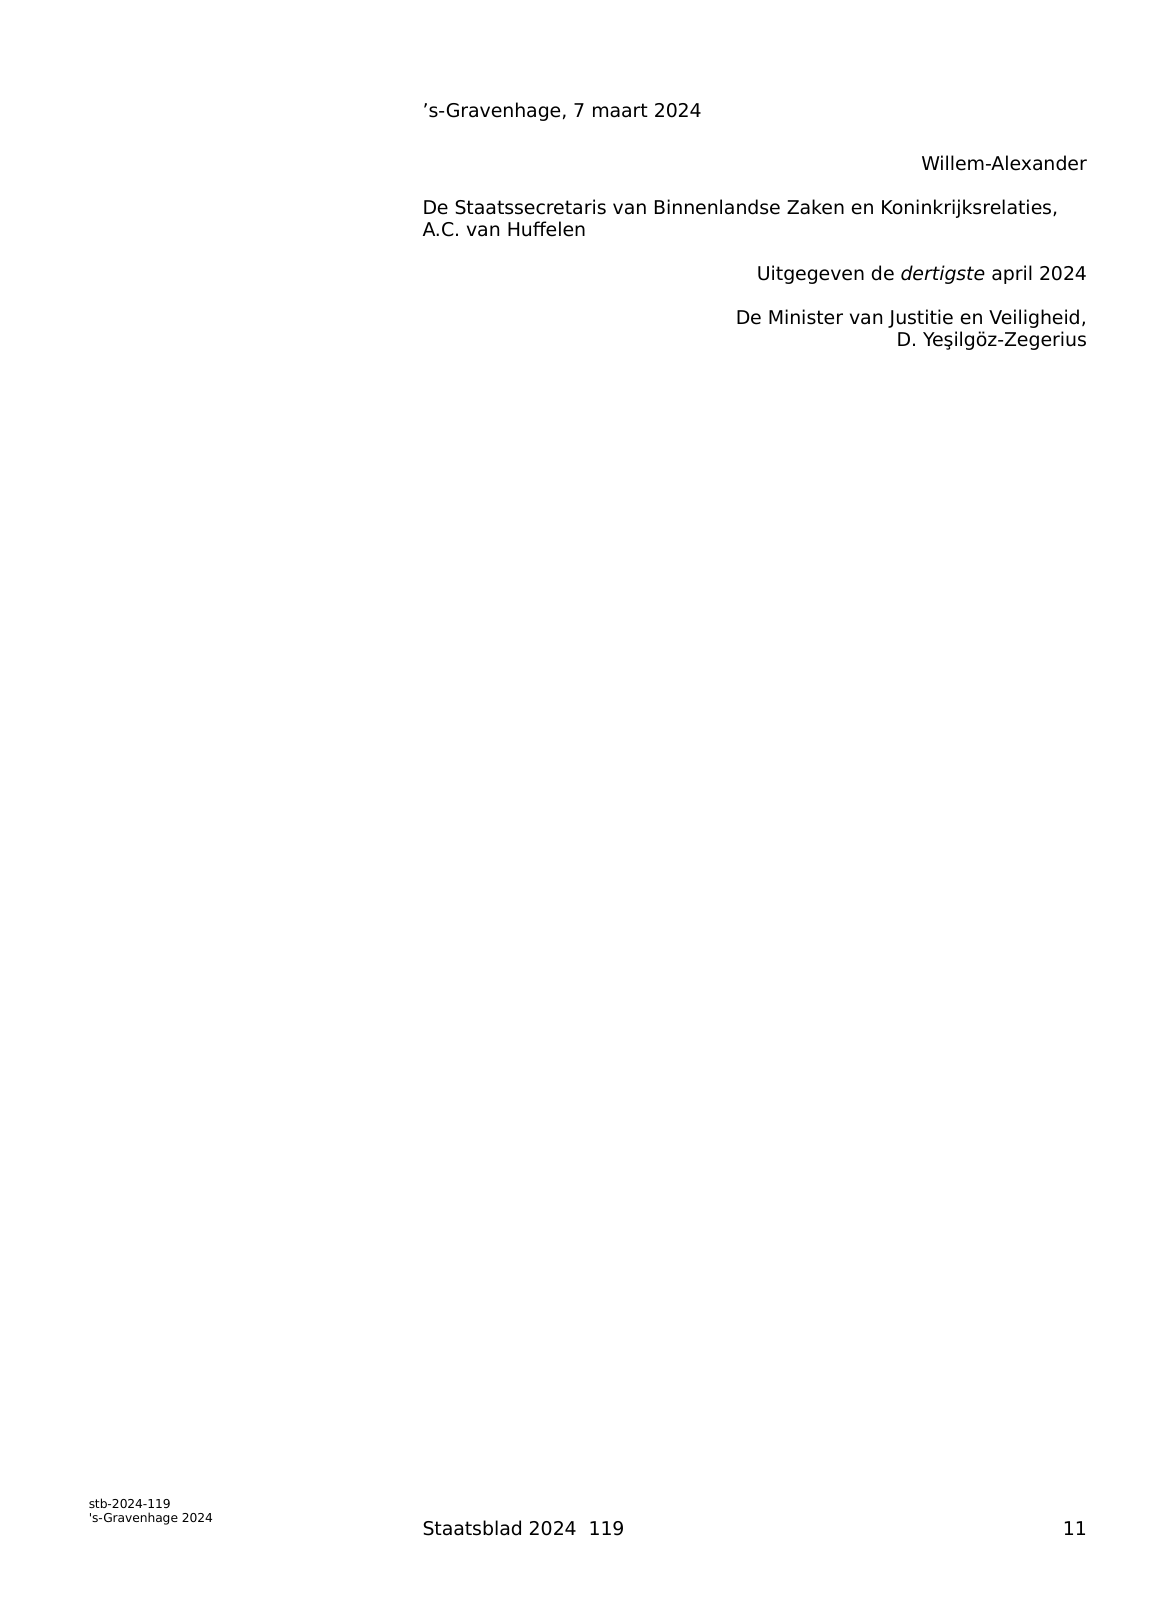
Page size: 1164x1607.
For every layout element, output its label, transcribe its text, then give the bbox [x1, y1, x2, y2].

text Uitgegeven de dertigste april 2024 [422, 263, 1087, 285]
text 's-Gravenhage 2024 [88, 1511, 323, 1525]
text stb-2024-119 [88, 1497, 323, 1511]
text De Minister van Justitie en Veiligheid, D. Yeşilgöz-Zegerius [422, 307, 1087, 351]
text De Staatssecretaris van Binnenlandse Zaken en Koninkrijksrelaties, A.C. van Huffelen [422, 197, 1087, 241]
text Willem-Alexander [422, 152, 1087, 174]
text ’s-Gravenhage, 7 maart 2024 [422, 100, 1087, 122]
